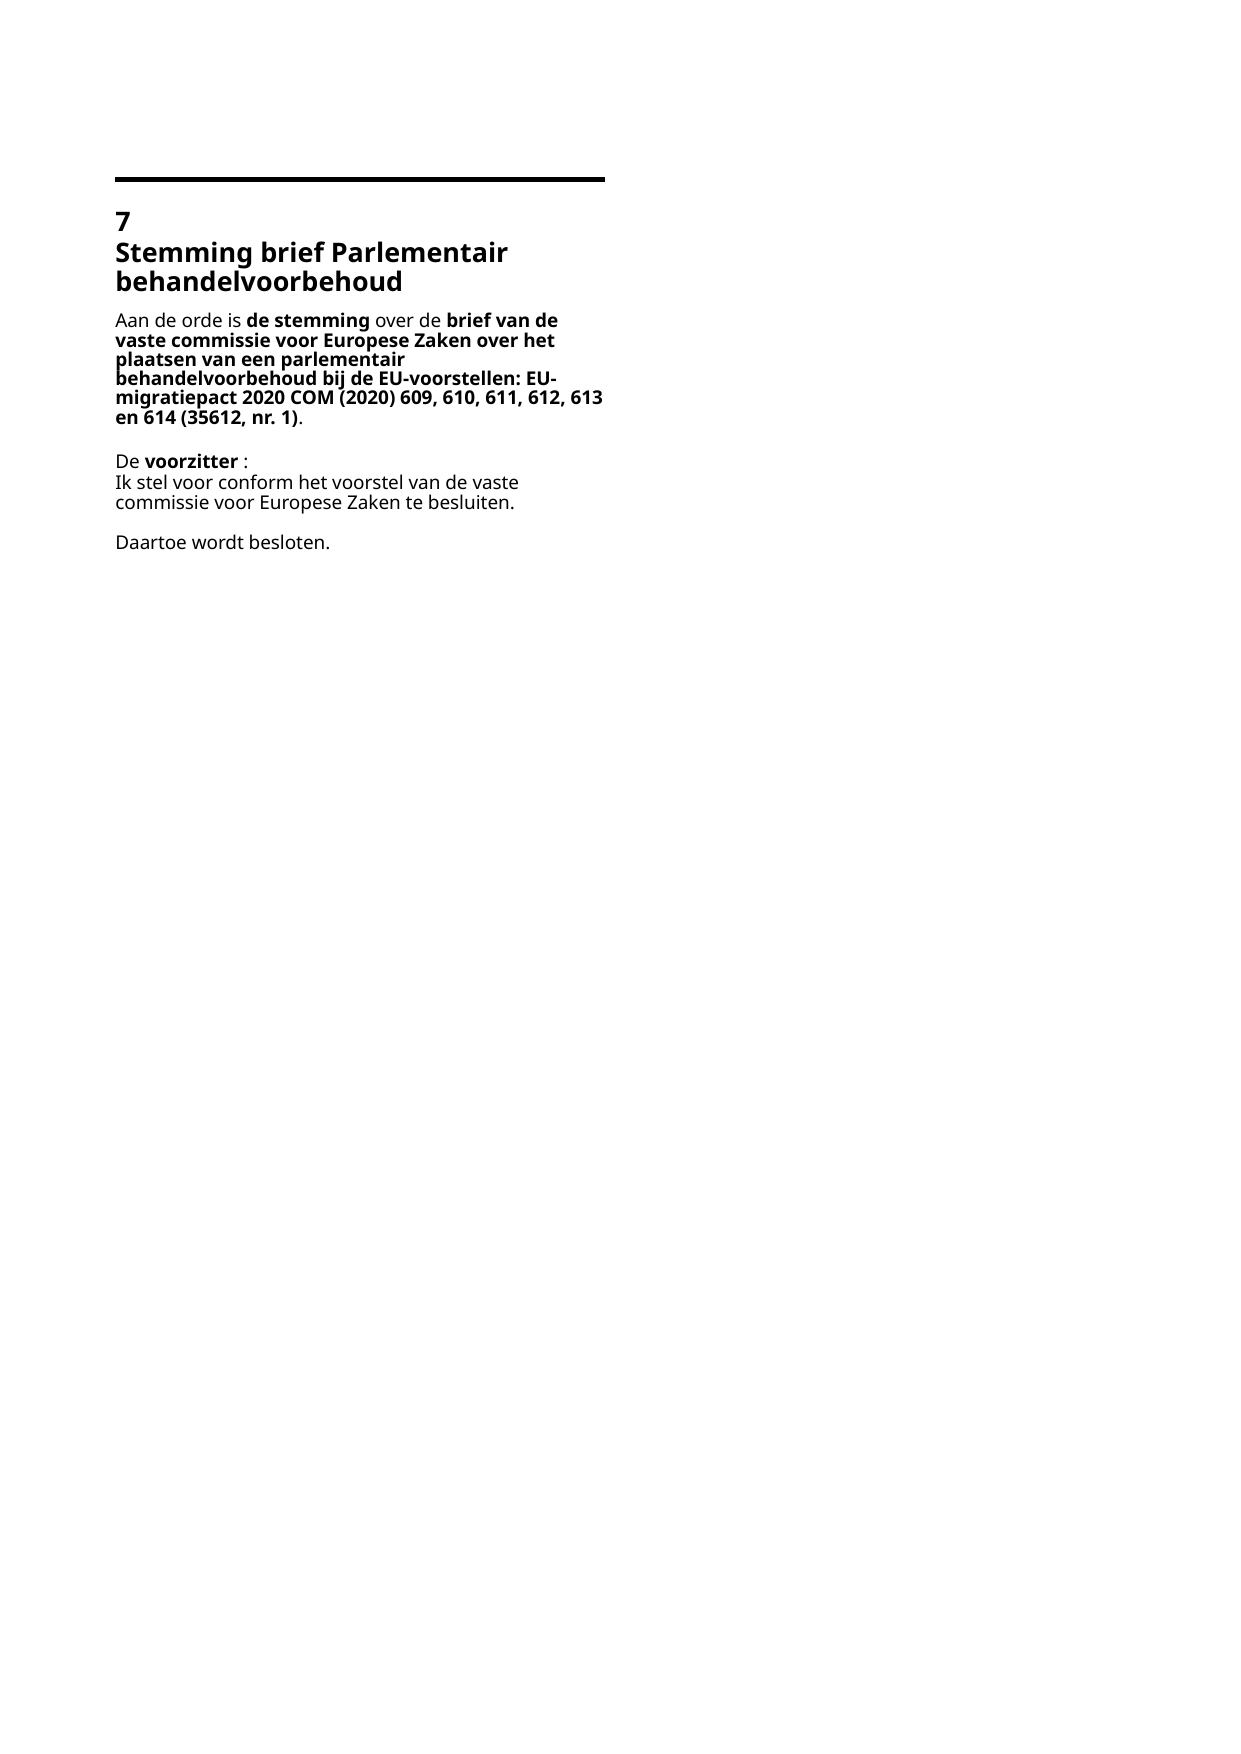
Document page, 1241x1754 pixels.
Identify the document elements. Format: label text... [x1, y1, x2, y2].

text Daartoe wordt besloten. [115, 534, 605, 553]
text 7 [115, 203, 605, 239]
text Aan de orde is de stemming over de brief van de vaste commissie voor Europese Zaken over het plaatsen van een parlementair behandelvoorbehoud bij de EU-voorstellen: EU-migratiepact 2020 COM (2020) 609, 610, 611, 612, 613 en 614 (35612, nr. 1). [115, 312, 605, 428]
text Stemming brief Parlementair behandelvoorbehoud [115, 239, 605, 312]
text Ik stel voor conform het voorstel van de vaste commissie voor Europese Zaken te besluiten. [115, 474, 605, 513]
text De voorzitter : [115, 449, 605, 474]
